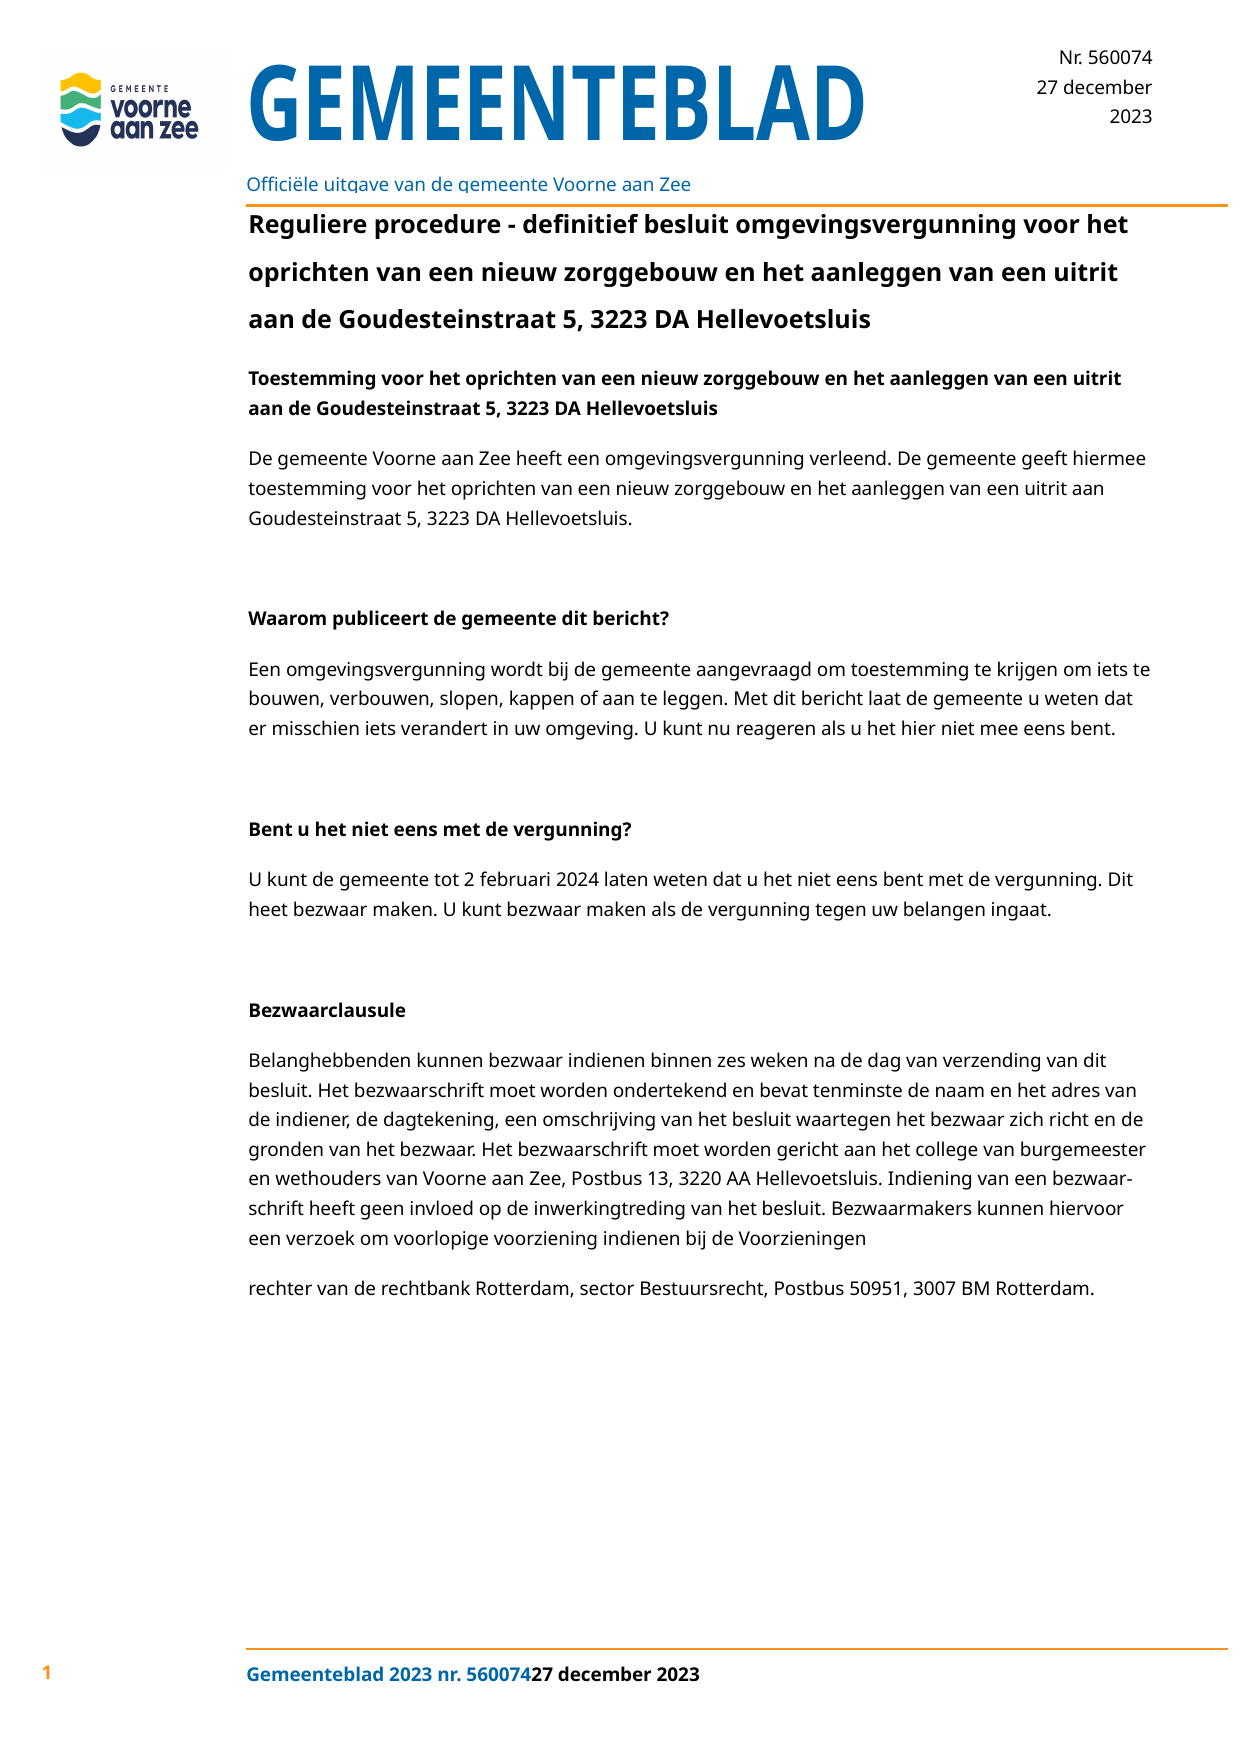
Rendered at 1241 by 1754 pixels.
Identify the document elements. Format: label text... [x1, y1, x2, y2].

text De gemeente Voorne aan Zee heeft een omgevingsvergunning verleend. De gemeente geeft hiermee toestemming voor het oprichten van een nieuw zorggebouw en het aanleggen van een uitrit aan Goudesteinstraat 5, 3223 DA Hellevoetsluis. [248, 446, 1152, 530]
picture [41, 47, 231, 172]
text Belanghebbenden kunnen bezwaar indienen binnen zes weken na de dag van verzending van dit besluit. Het bezwaarschrift moet worden ondertekend en bevat tenminste de naam en het adres van de indiener, de dagtekening, een omschrijving van het besluit waartegen het bezwaar zich richt en de gronden van het bezwaar. Het bezwaarschrift moet worden gericht aan het college van burgemeester en wethouders van Voorne aan Zee, Postbus 13, 3220 AA Hellevoetsluis. Indiening van een bezwaar-schrift heeft geen invloed op de inwerkingtreding van het besluit. Bezwaarmakers kunnen hiervoor een verzoek om voorlopige voorziening indienen bij de Voorzieningen [248, 1047, 1152, 1250]
text rechter van de rechtbank Rotterdam, sector Bestuursrecht, Postbus 50951, 3007 BM Rotterdam. [248, 1275, 1152, 1301]
text Een omgevingsvergunning wordt bij de gemeente aangevraagd om toestemming te krijgen om iets te bouwen, verbouwen, slopen, kappen of aan te leggen. Met dit bericht laat de gemeente u weten dat er misschien iets verandert in uw omgeving. U kunt nu reageren als u het hier niet mee eens bent. [248, 656, 1152, 741]
text Toestemming voor het oprichten van een nieuw zorggebouw en het aanleggen van een uitrit aan de Goudesteinstraat 5, 3223 DA Hellevoetsluis [248, 366, 1152, 421]
text Bent u het niet eens met de vergunning? [248, 816, 1152, 842]
text Reguliere procedure - definitief besluit omgevingsvergunning voor het oprichten van een nieuw zorggebouw en het aanleggen van een uitrit aan de Goudesteinstraat 5, 3223 DA Hellevoetsluis [248, 207, 1152, 336]
text Waarom publiceert de gemeente dit bericht? [248, 606, 1152, 631]
text U kunt de gemeente tot 2 februari 2024 laten weten dat u het niet eens bent met de vergunning. Dit heet bezwaar maken. U kunt bezwaar maken als de vergunning tegen uw belangen ingaat. [248, 866, 1152, 922]
text Bezwaarclausule [248, 997, 1152, 1022]
